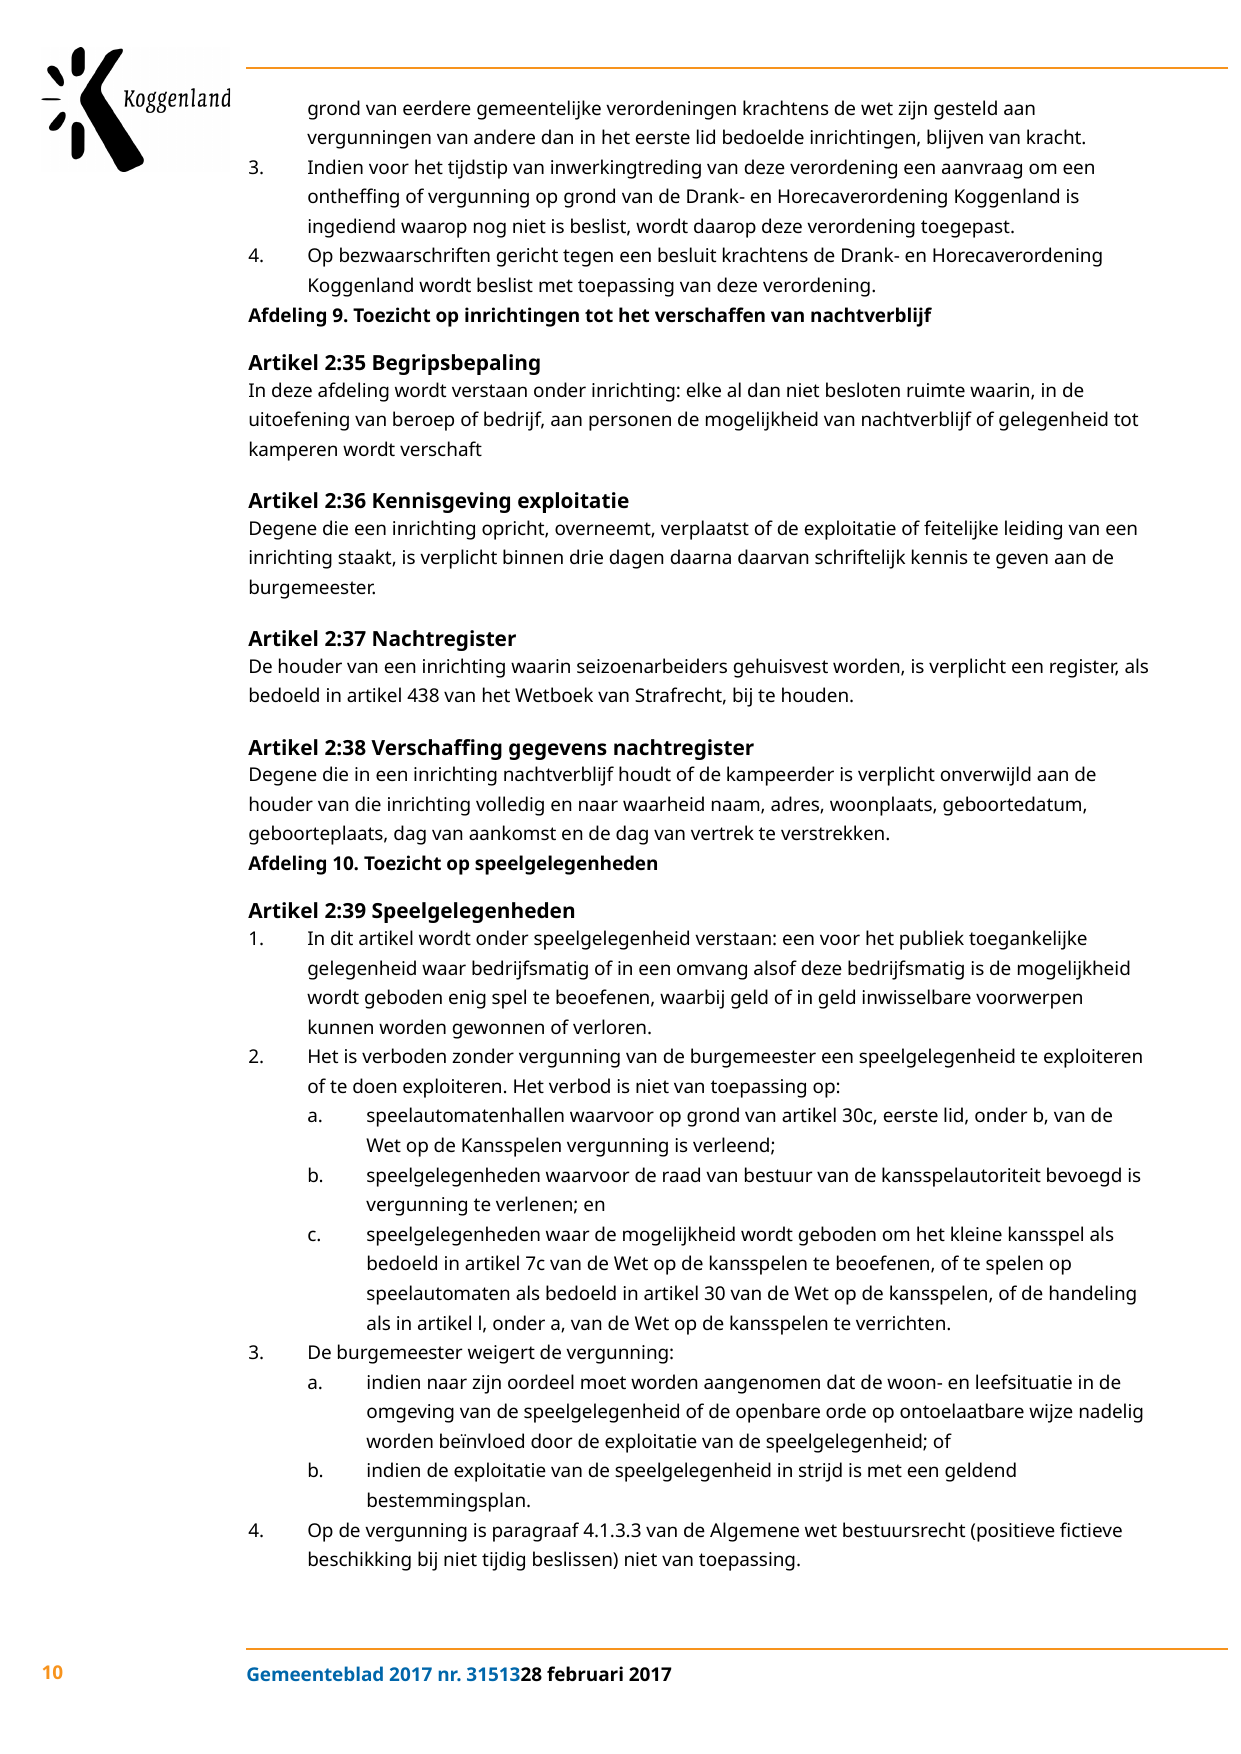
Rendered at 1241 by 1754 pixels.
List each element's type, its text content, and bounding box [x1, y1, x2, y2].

list Indien voor het tijdstip van inwerkingtreding van deze verordening een aanvraag om een ontheffing of vergunning op grond van de Drank- en Horecaverordening Koggenland is ingediend waarop nog niet is beslist, wordt daarop deze verordening toegepast. [248, 154, 1152, 239]
text In deze afdeling wordt verstaan onder inrichting: elke al dan niet besloten ruimte waarin, in de uitoefening van beroep of bedrijf, aan personen de mogelijkheid van nachtverblijf of gelegenheid tot kamperen wordt verschaft [248, 377, 1152, 462]
list speelgelegenheden waarvoor de raad van bestuur van de kansspelautoriteit bevoegd is vergunning te verlenen; en [307, 1162, 1152, 1217]
list speelautomatenhallen waarvoor op grond van artikel 30c, eerste lid, onder b, van de Wet op de Kansspelen vergunning is verleend; [307, 1103, 1152, 1158]
list indien naar zijn oordeel moet worden aangenomen dat de woon- en leefsituatie in de omgeving van de speelgelegenheid of de openbare orde op ontoelaatbare wijze nadelig worden beïnvloed door de exploitatie van de speelgelegenheid; of [307, 1369, 1152, 1454]
list Op de vergunning is paragraaf 4.1.3.3 van de Algemene wet bestuursrecht (positieve fictieve beschikking bij niet tijdig beslissen) niet van toepassing. [248, 1517, 1152, 1572]
list Het is verboden zonder vergunning van de burgemeester een speelgelegenheid te exploiteren of te doen exploiteren. Het verbod is niet van toepassing op: [248, 1043, 1152, 1099]
picture [41, 47, 231, 172]
text Artikel 2:35 Begripsbepaling [248, 348, 1152, 377]
text Degene die een inrichting opricht, overneemt, verplaatst of de exploitatie of feitelijke leiding van een inrichting staakt, is verplicht binnen drie dagen daarna daarvan schriftelijk kennis te geven aan de burgemeester. [248, 515, 1152, 600]
text Artikel 2:36 Kennisgeving exploitatie [248, 486, 1152, 515]
text Afdeling 9. Toezicht op inrichtingen tot het verschaffen van nachtverblijf [248, 302, 1152, 328]
text Artikel 2:37 Nachtregister [248, 624, 1152, 653]
list De burgemeester weigert de vergunning: [248, 1339, 1152, 1365]
list grond van eerdere gemeentelijke verordeningen krachtens de wet zijn gesteld aan vergunningen van andere dan in het eerste lid bedoelde inrichtingen, blijven van kracht. [248, 95, 1152, 150]
list In dit artikel wordt onder speelgelegenheid verstaan: een voor het publiek toegankelijke gelegenheid waar bedrijfsmatig of in een omvang alsof deze bedrijfsmatig is de mogelijkheid wordt geboden enig spel te beoefenen, waarbij geld of in geld inwisselbare voorwerpen kunnen worden gewonnen of verloren. [248, 925, 1152, 1039]
list indien de exploitatie van de speelgelegenheid in strijd is met een geldend bestemmingsplan. [307, 1458, 1152, 1513]
list speelgelegenheden waar de mogelijkheid wordt geboden om het kleine kansspel als bedoeld in artikel 7c van de Wet op de kansspelen te beoefenen, of te spelen op speelautomaten als bedoeld in artikel 30 van de Wet op de kansspelen, of de handeling als in artikel l, onder a, van de Wet op de kansspelen te verrichten. [307, 1221, 1152, 1335]
list Op bezwaarschriften gericht tegen een besluit krachtens de Drank- en Horecaverordening Koggenland wordt beslist met toepassing van deze verordening. [248, 243, 1152, 298]
text Artikel 2:39 Speelgelegenheden [248, 897, 1152, 925]
text Afdeling 10. Toezicht op speelgelegenheden [248, 850, 1152, 876]
text Degene die in een inrichting nachtverblijf houdt of de kampeerder is verplicht onverwijld aan de houder van die inrichting volledig en naar waarheid naam, adres, woonplaats, geboortedatum, geboorteplaats, dag van aankomst en de dag van vertrek te verstrekken. [248, 761, 1152, 846]
text Artikel 2:38 Verschaffing gegevens nachtregister [248, 733, 1152, 761]
text De houder van een inrichting waarin seizoenarbeiders gehuisvest worden, is verplicht een register, als bedoeld in artikel 438 van het Wetboek van Strafrecht, bij te houden. [248, 653, 1152, 708]
